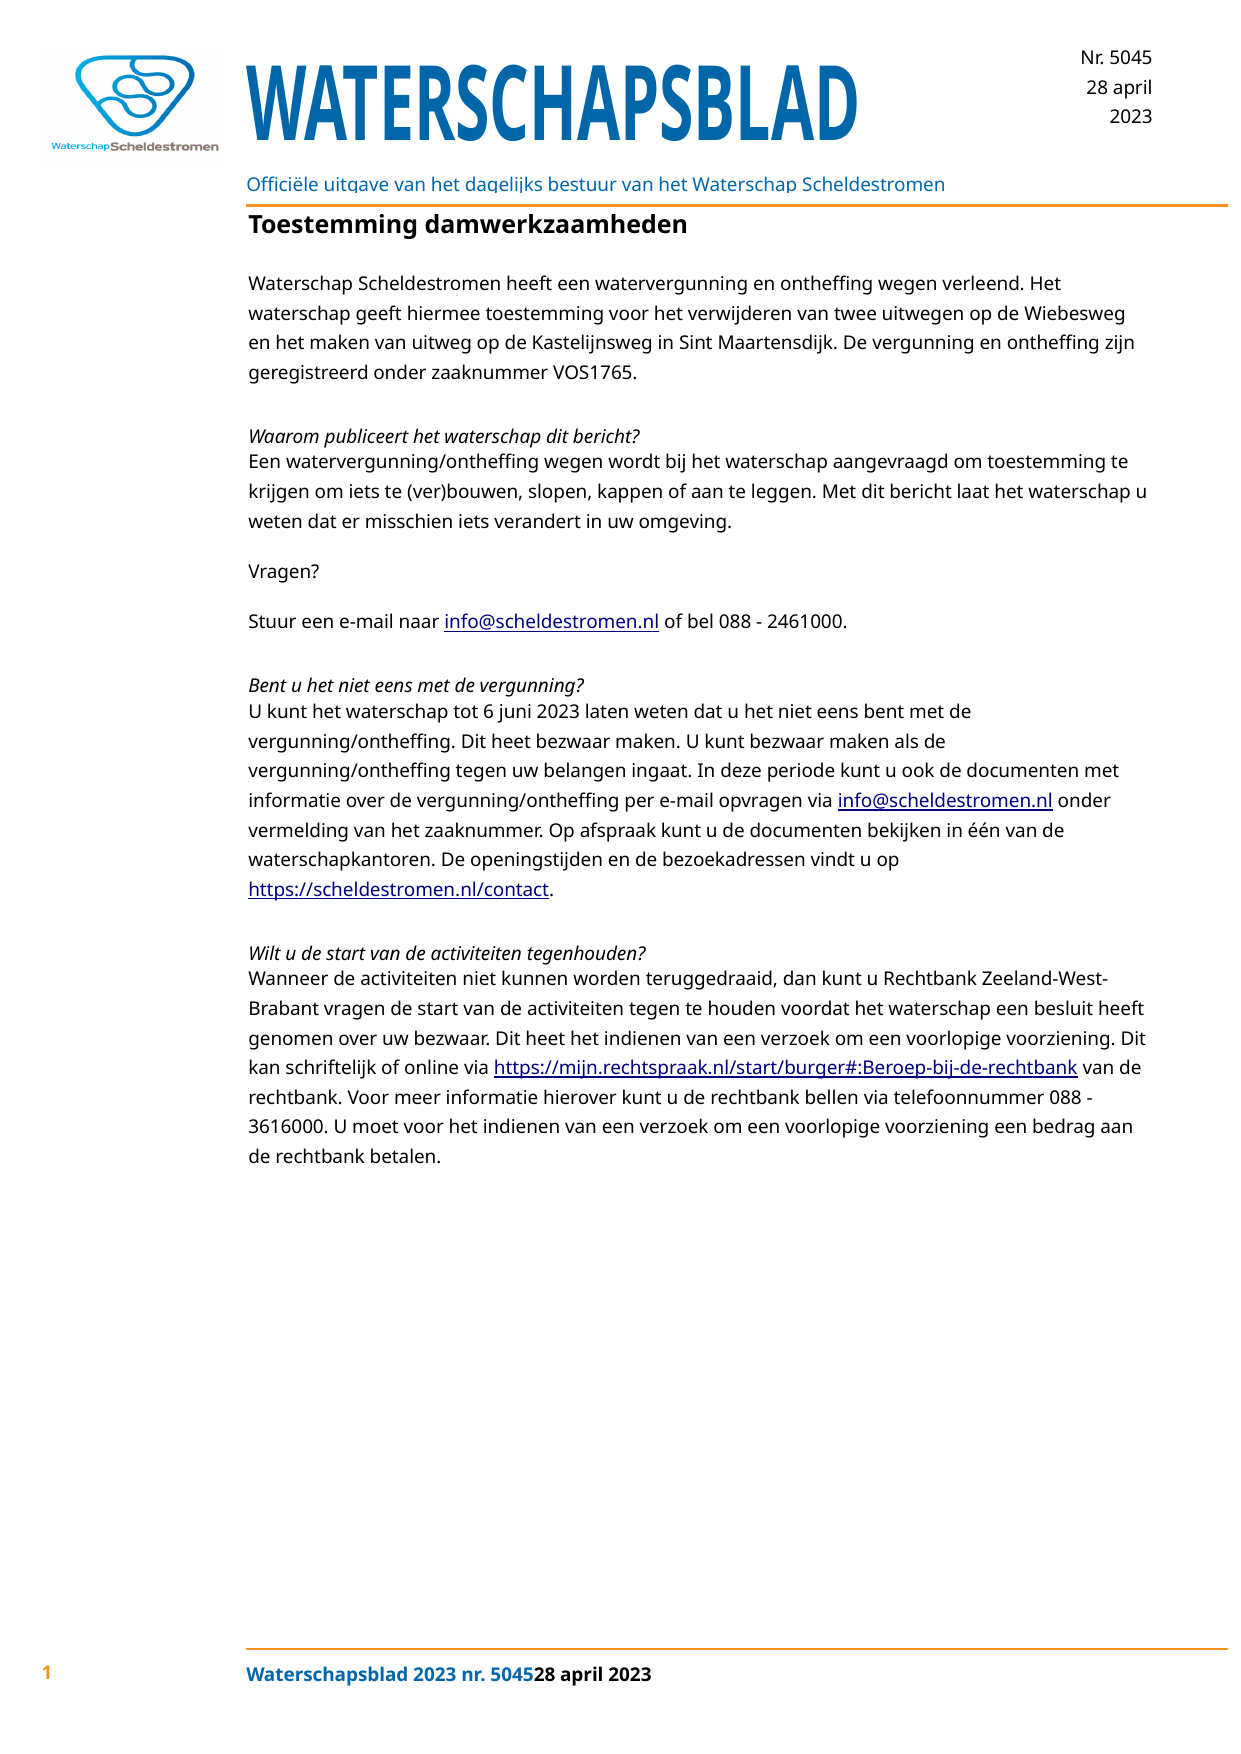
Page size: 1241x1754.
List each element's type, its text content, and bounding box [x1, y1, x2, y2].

text Een watervergunning/ontheffing wegen wordt bij het waterschap aangevraagd om toestemming te krijgen om iets te (ver)bouwen, slopen, kappen of aan te leggen. Met dit bericht laat het waterschap u weten dat er misschien iets verandert in uw omgeving. [248, 449, 1152, 534]
text Waarom publiceert het waterschap dit bericht? [248, 423, 1152, 449]
picture [41, 47, 231, 172]
text Toestemming damwerkzaamheden [248, 207, 1152, 241]
text Stuur een e-mail naar info@scheldestromen.nl of bel 088 - 2461000. [248, 609, 1152, 634]
text Bent u het niet eens met de vergunning? [248, 673, 1152, 698]
text Waterschap Scheldestromen heeft een watervergunning en ontheffing wegen verleend. Het waterschap geeft hiermee toestemming voor het verwijderen van twee uitwegen op de Wiebesweg en het maken van uitweg op de Kastelijnsweg in Sint Maartensdijk. De vergunning en ontheffing zijn geregistreerd onder zaaknummer VOS1765. [248, 270, 1152, 385]
text Wilt u de start van de activiteiten tegenhouden? [248, 940, 1152, 966]
text Vragen? [248, 558, 1152, 584]
text U kunt het waterschap tot 6 juni 2023 laten weten dat u het niet eens bent met de vergunning/ontheffing. Dit heet bezwaar maken. U kunt bezwaar maken als de vergunning/ontheffing tegen uw belangen ingaat. In deze periode kunt u ook de documenten met informatie over de vergunning/ontheffing per e-mail opvragen via info@scheldestromen.nl onder vermelding van het zaaknummer. Op afspraak kunt u de documenten bekijken in één van de waterschapkantoren. De openingstijden en de bezoekadressen vindt u op https://scheldestromen.nl/contact. [248, 698, 1152, 902]
text Wanneer de activiteiten niet kunnen worden teruggedraaid, dan kunt u Rechtbank Zeeland-West-Brabant vragen de start van de activiteiten tegen te houden voordat het waterschap een besluit heeft genomen over uw bezwaar. Dit heet het indienen van een verzoek om een voorlopige voorziening. Dit kan schriftelijk of online via https://mijn.rechtspraak.nl/start/burger#:Beroep-bij-de-rechtbank van de rechtbank. Voor meer informatie hierover kunt u de rechtbank bellen via telefoonnummer 088 - 3616000. U moet voor het indienen van een verzoek om een voorlopige voorziening een bedrag aan de rechtbank betalen. [248, 966, 1152, 1169]
